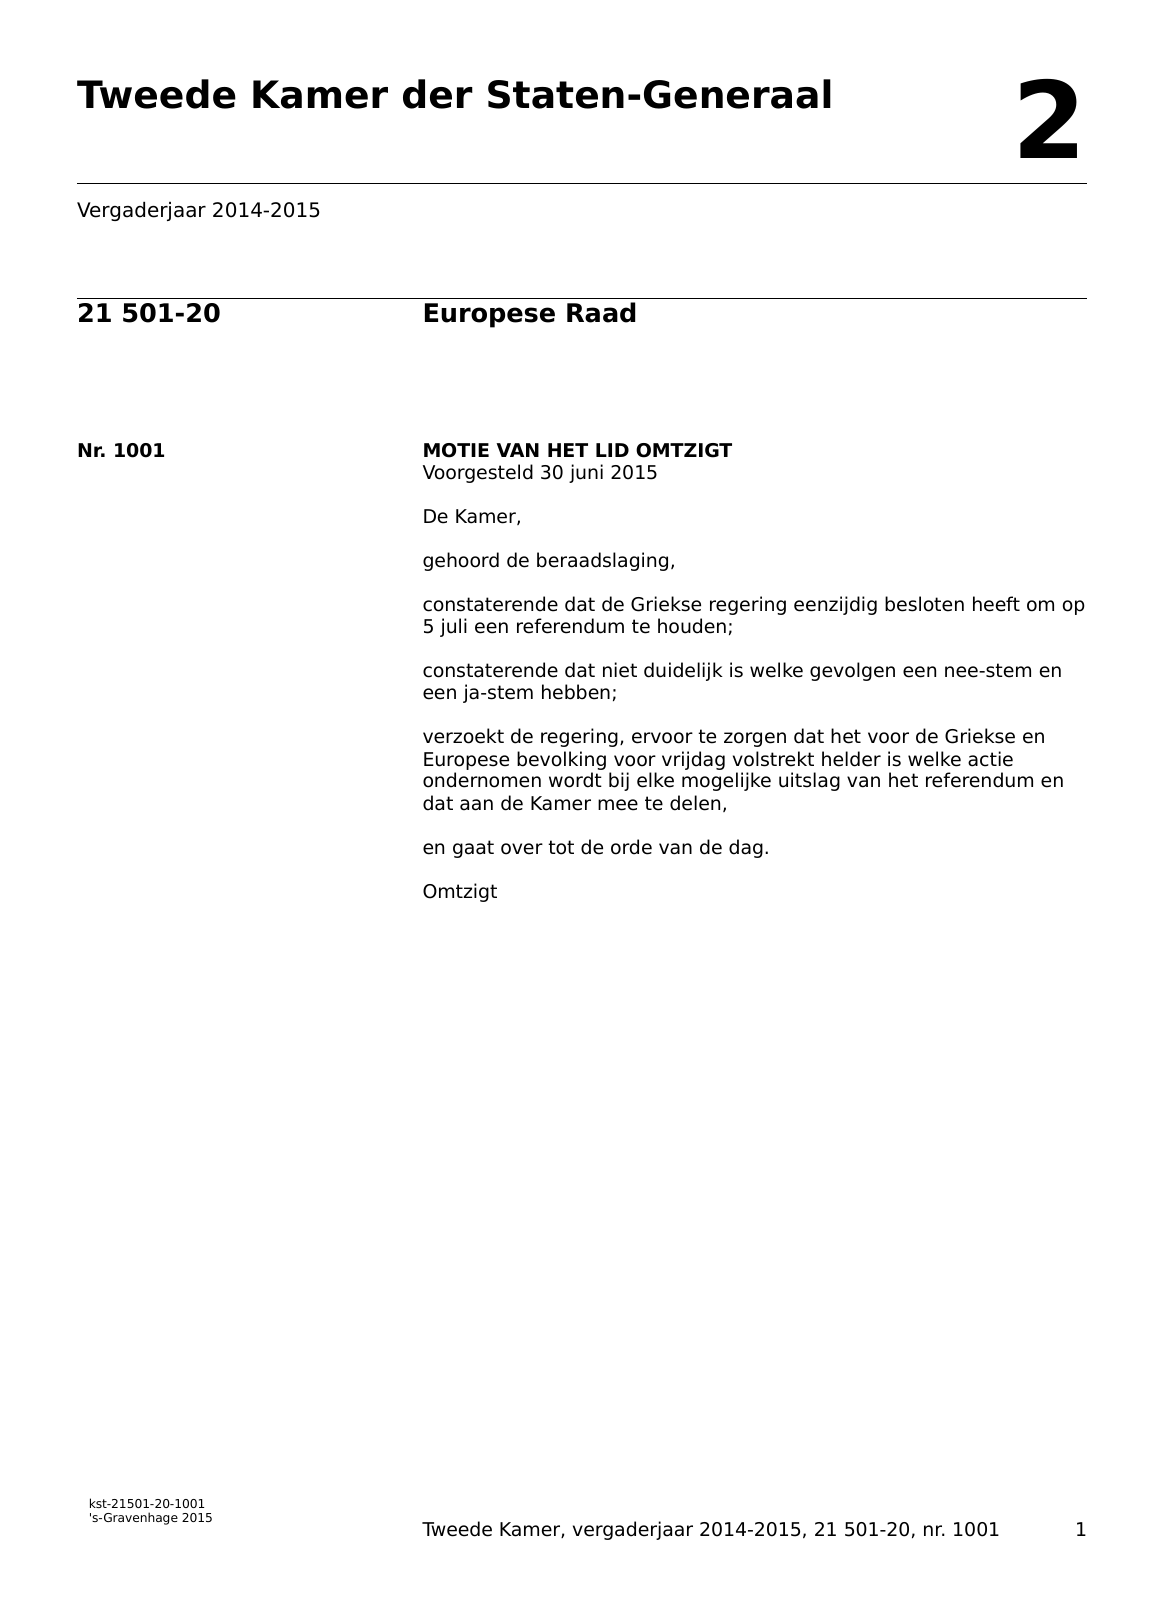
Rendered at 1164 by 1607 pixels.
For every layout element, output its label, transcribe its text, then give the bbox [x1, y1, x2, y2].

text constaterende dat de Griekse regering eenzijdig besloten heeft om op 5 juli een referendum te houden; [422, 594, 1087, 638]
text Omtzigt [422, 881, 1087, 903]
text gehoord de beraadslaging, [422, 550, 1087, 572]
text constaterende dat niet duidelijk is welke gevolgen een nee-stem en een ja-stem hebben; [422, 660, 1087, 704]
text en gaat over tot de orde van de dag. [422, 837, 1087, 858]
text De Kamer, [422, 506, 1087, 528]
table_header 2 [886, 59, 1087, 183]
text 's-Gravenhage 2015 [88, 1511, 323, 1525]
subtitle 21 501-20 Europese Raad [77, 299, 1087, 329]
subtitle Nr. 1001 MOTIE VAN HET LID OMTZIGT [77, 440, 1087, 462]
text Voorgesteld 30 juni 2015 [422, 462, 1087, 484]
table_cell Vergaderjaar 2014-2015 [77, 184, 1087, 298]
text verzoekt de regering, ervoor te zorgen dat het voor de Griekse en Europese bevolking voor vrijdag volstrekt helder is welke actie ondernomen wordt bij elke mogelijke uitslag van het referendum en dat aan de Kamer mee te delen, [422, 726, 1087, 814]
text kst-21501-20-1001 [88, 1497, 323, 1511]
table_header Tweede Kamer der Staten-Generaal [77, 59, 886, 183]
